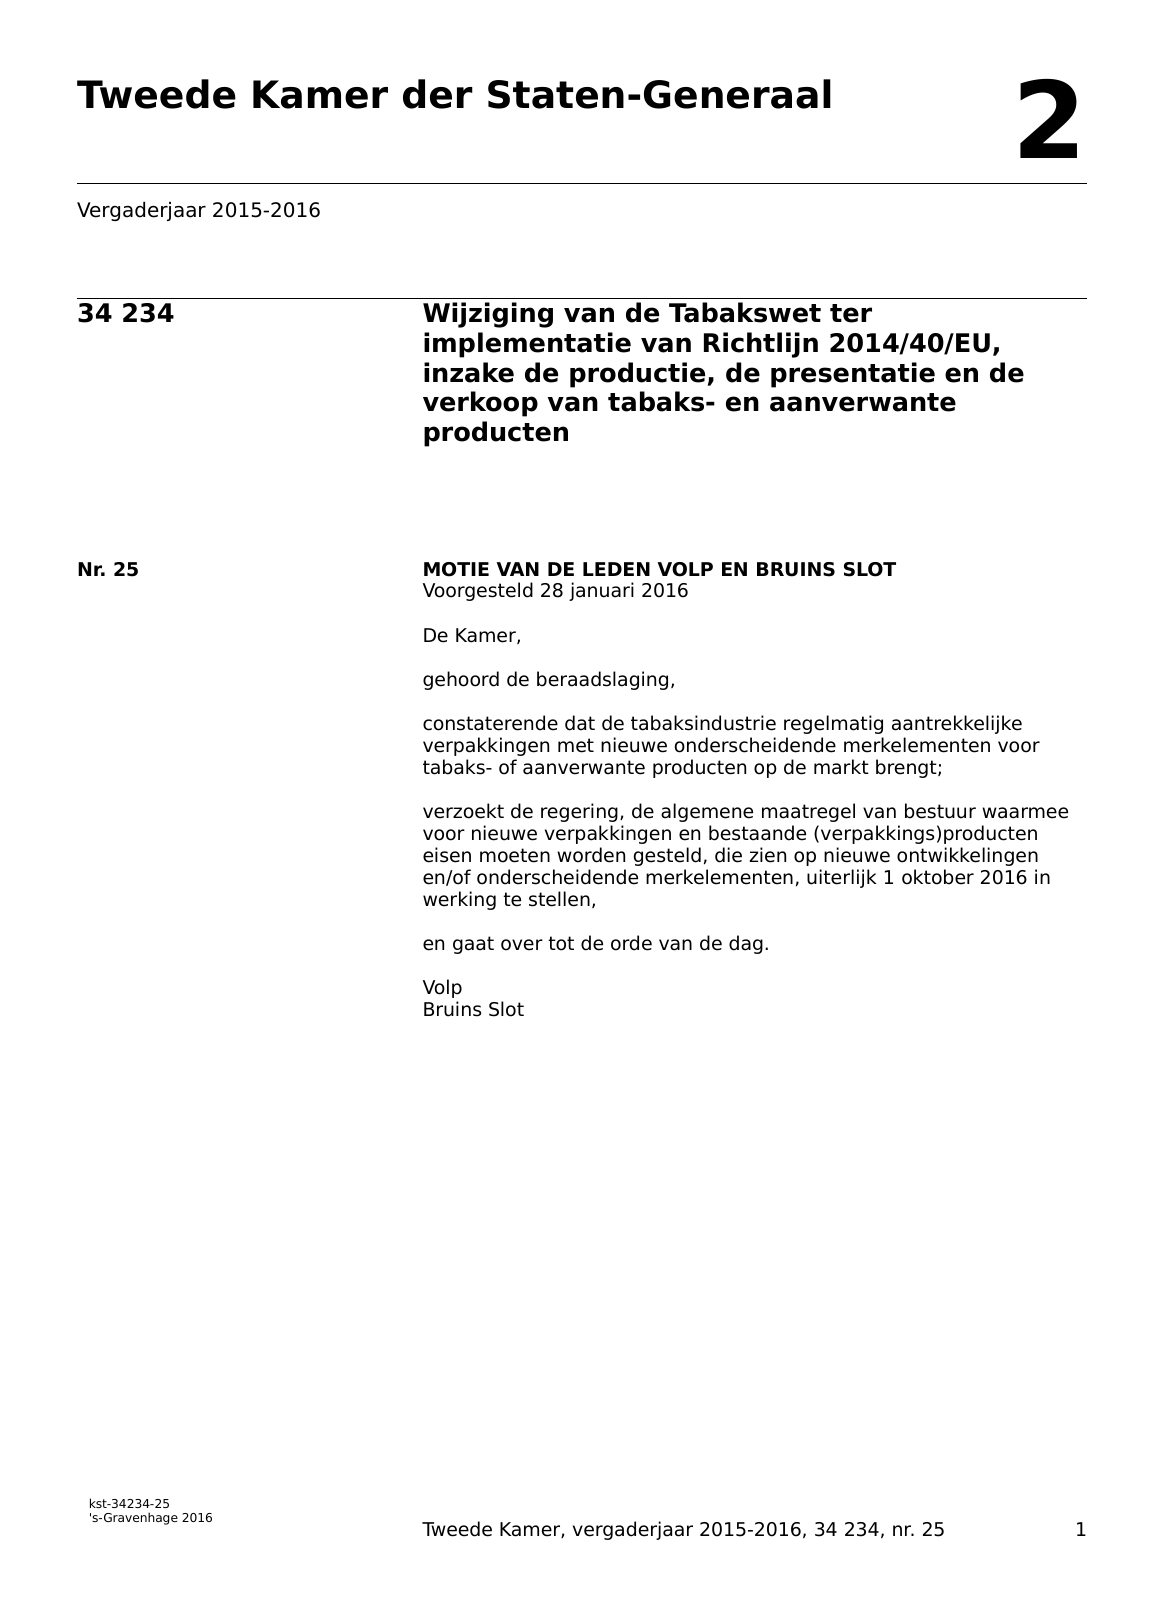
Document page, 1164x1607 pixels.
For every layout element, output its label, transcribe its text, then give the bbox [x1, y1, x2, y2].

table_header Tweede Kamer der Staten-Generaal [77, 59, 886, 183]
text en gaat over tot de orde van de dag. [422, 933, 1087, 955]
text verzoekt de regering, de algemene maatregel van bestuur waarmee voor nieuwe verpakkingen en bestaande (verpakkings)producten eisen moeten worden gesteld, die zien op nieuwe ontwikkelingen en/of onderscheidende merkelementen, uiterlijk 1 oktober 2016 in werking te stellen, [422, 801, 1087, 911]
text constaterende dat de tabaksindustrie regelmatig aantrekkelijke verpakkingen met nieuwe onderscheidende merkelementen voor tabaks- of aanverwante producten op de markt brengt; [422, 713, 1087, 779]
table_cell Vergaderjaar 2015-2016 [77, 184, 1087, 298]
table_header 2 [886, 59, 1087, 183]
text Bruins Slot [422, 999, 1087, 1021]
subtitle 34 234 Wijziging van de Tabakswet ter implementatie van Richtlijn 2014/40/EU, inzake de productie, de presentatie en de verkoop van tabaks- en aanverwante producten [77, 299, 1087, 447]
text Volp [422, 977, 1087, 999]
text kst-34234-25 [88, 1497, 323, 1511]
subtitle Nr. 25 MOTIE VAN DE LEDEN VOLP EN BRUINS SLOT [77, 558, 1087, 580]
text De Kamer, [422, 624, 1087, 647]
text gehoord de beraadslaging, [422, 669, 1087, 691]
text 's-Gravenhage 2016 [88, 1511, 323, 1525]
text Voorgesteld 28 januari 2016 [422, 580, 1087, 602]
